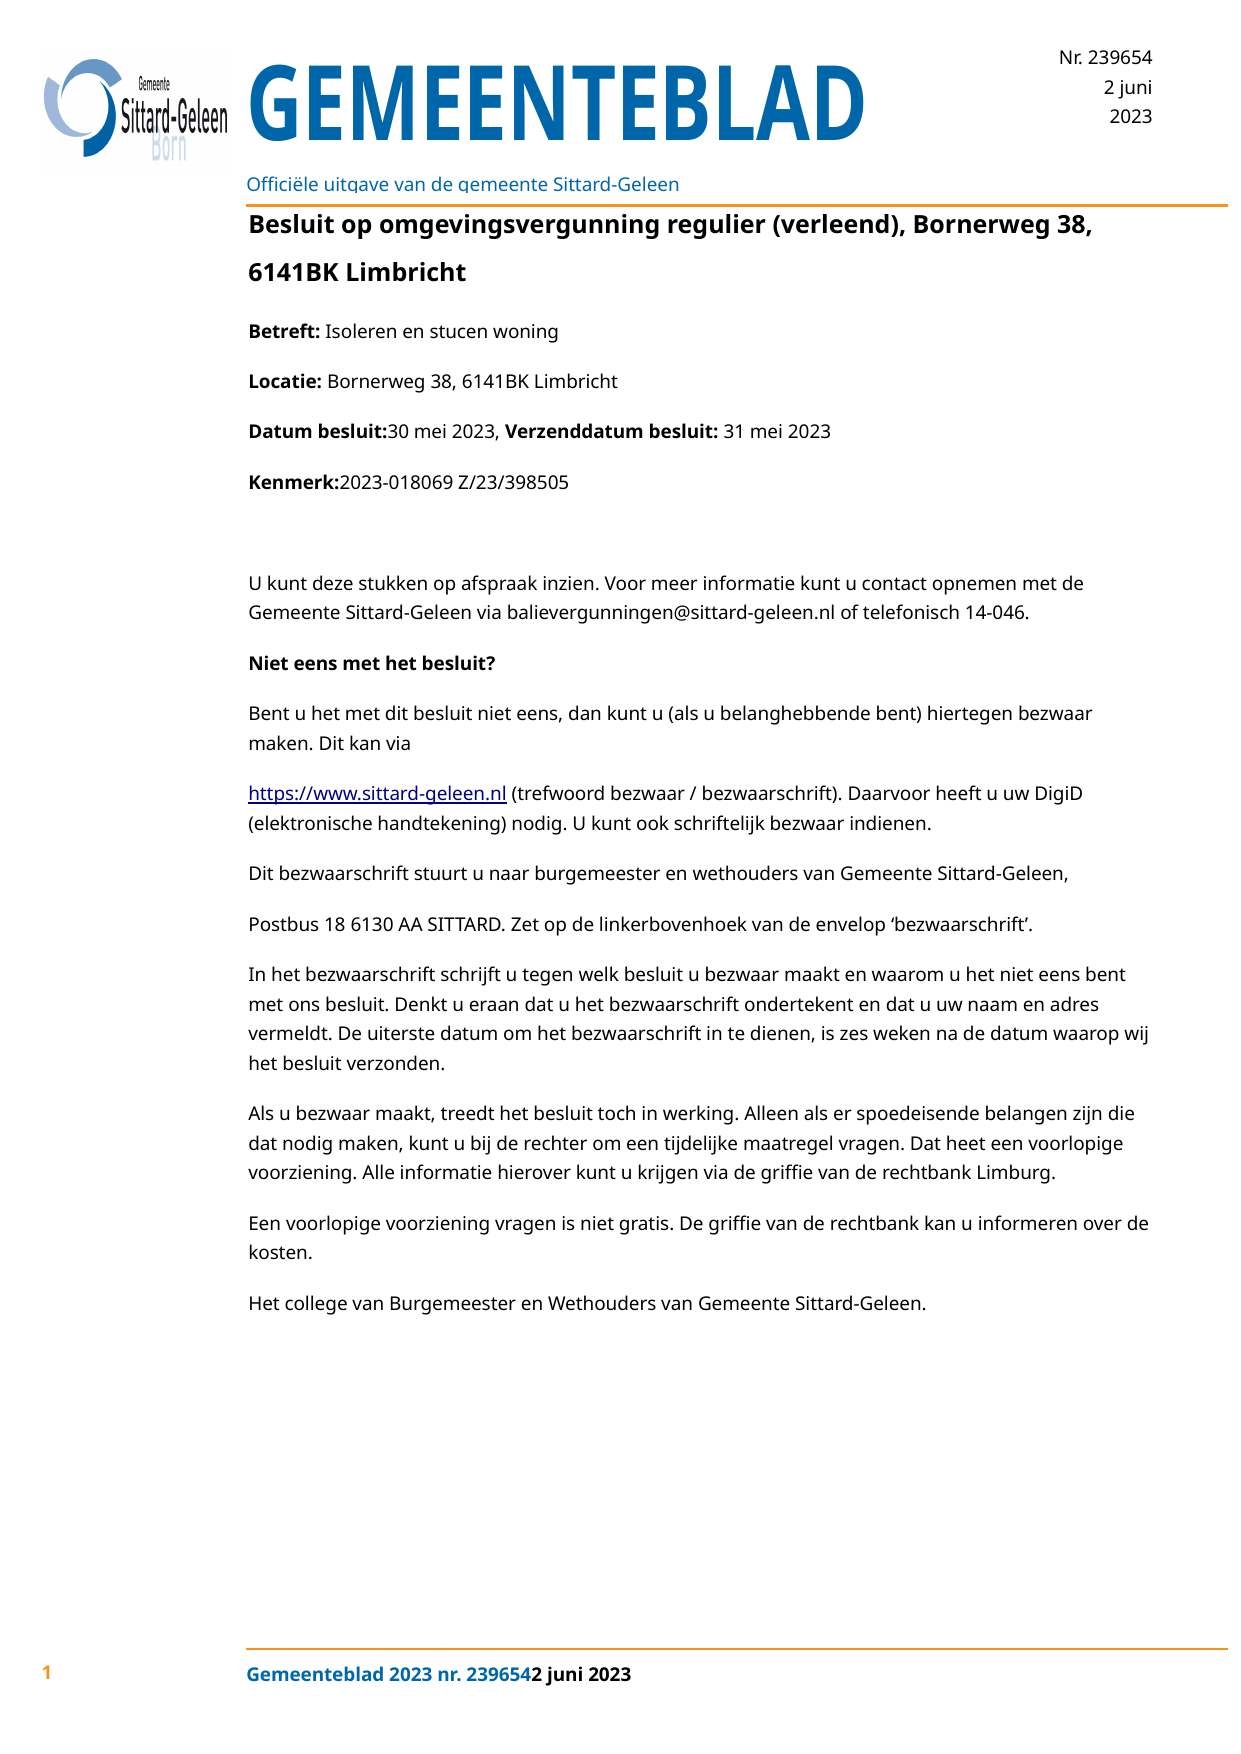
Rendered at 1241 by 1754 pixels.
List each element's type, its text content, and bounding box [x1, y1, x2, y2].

text https://www.sittard-geleen.nl (trefwoord bezwaar / bezwaarschrift). Daarvoor heeft u uw DigiD (elektronische handtekening) nodig. U kunt ook schriftelijk bezwaar indienen. [248, 780, 1152, 836]
picture [41, 47, 231, 172]
text Een voorlopige voorziening vragen is niet gratis. De griffie van de rechtbank kan u informeren over de kosten. [248, 1210, 1152, 1265]
text Locatie: Bornerweg 38, 6141BK Limbricht [248, 368, 1152, 394]
text Postbus 18 6130 AA SITTARD. Zet op de linkerbovenhoek van de envelop ‘bezwaarschrift’. [248, 911, 1152, 937]
text U kunt deze stukken op afspraak inzien. Voor meer informatie kunt u contact opnemen met de Gemeente Sittard-Geleen via balievergunningen@sittard-geleen.nl of telefonisch 14-046. [248, 570, 1152, 625]
text Niet eens met het besluit? [248, 650, 1152, 676]
text Bent u het met dit besluit niet eens, dan kunt u (als u belanghebbende bent) hiertegen bezwaar maken. Dit kan via [248, 700, 1152, 756]
text Besluit op omgevingsvergunning regulier (verleend), Bornerweg 38, 6141BK Limbricht [248, 207, 1152, 288]
text Dit bezwaarschrift stuurt u naar burgemeester en wethouders van Gemeente Sittard-Geleen, [248, 860, 1152, 886]
text Het college van Burgemeester en Wethouders van Gemeente Sittard-Geleen. [248, 1290, 1152, 1316]
text Datum besluit:30 mei 2023, Verzenddatum besluit: 31 mei 2023 [248, 419, 1152, 444]
text Kenmerk:2023-018069 Z/23/398505 [248, 469, 1152, 495]
text In het bezwaarschrift schrijft u tegen welk besluit u bezwaar maakt en waarom u het niet eens bent met ons besluit. Denkt u eraan dat u het bezwaarschrift ondertekent en dat u uw naam en adres vermeldt. De uiterste datum om het bezwaarschrift in te dienen, is zes weken na de datum waarop wij het besluit verzonden. [248, 961, 1152, 1076]
text Als u bezwaar maakt, treedt het besluit toch in werking. Alleen als er spoedeisende belangen zijn die dat nodig maken, kunt u bij de rechter om een tijdelijke maatregel vragen. Dat heet een voorlopige voorziening. Alle informatie hierover kunt u krijgen via de griffie van de rechtbank Limburg. [248, 1100, 1152, 1185]
text Betreft: Isoleren en stucen woning [248, 318, 1152, 344]
